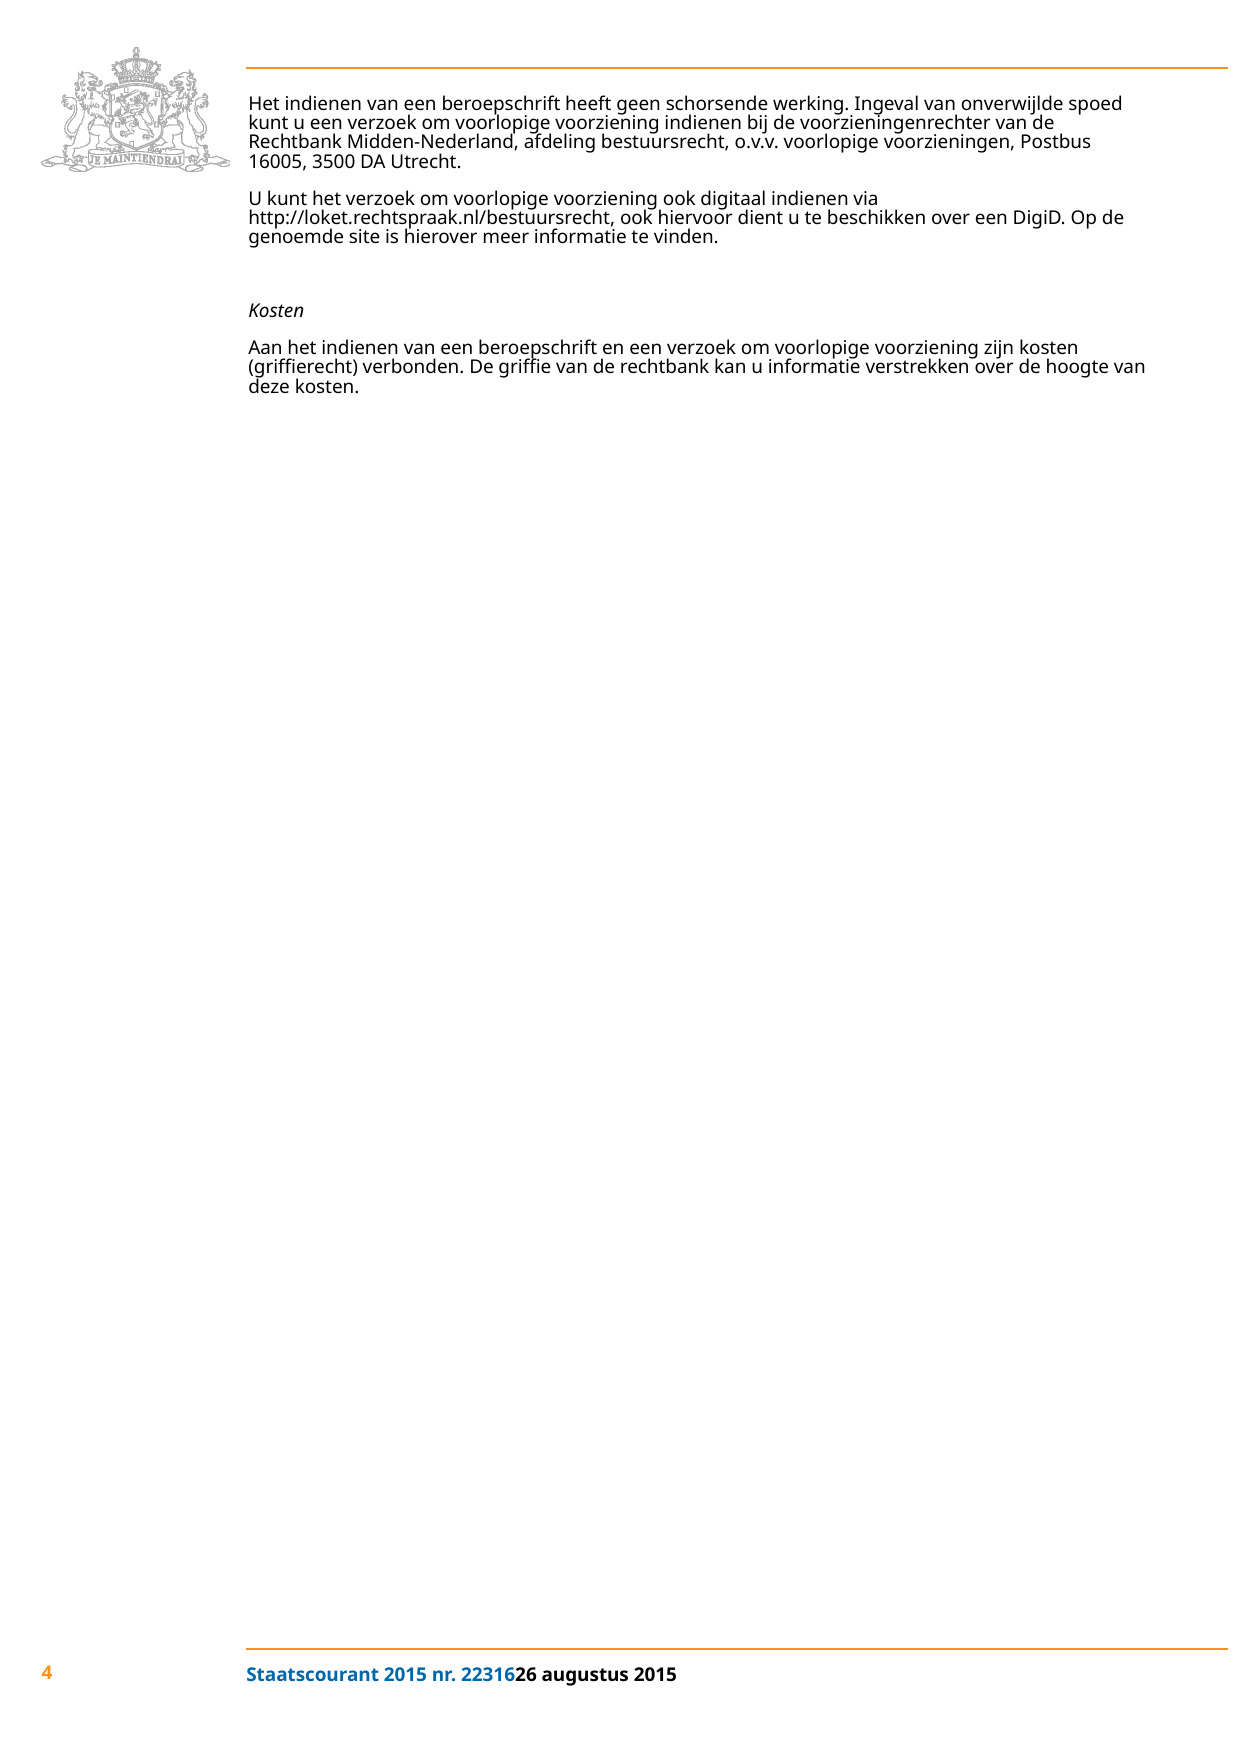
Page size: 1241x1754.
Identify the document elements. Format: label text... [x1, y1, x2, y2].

text Het indienen van een beroepschrift heeft geen schorsende werking. Ingeval van onverwijlde spoed kunt u een verzoek om voorlopige voorziening indienen bij de voorzieningenrechter van de Rechtbank Midden-Nederland, afdeling bestuursrecht, o.v.v. voorlopige voorzieningen, Postbus 16005, 3500 DA Utrecht. [248, 95, 1152, 172]
text U kunt het verzoek om voorlopige voorziening ook digitaal indienen via http://loket.rechtspraak.nl/bestuursrecht, ook hiervoor dient u te beschikken over een DigiD. Op de genoemde site is hierover meer informatie te vinden. [248, 189, 1152, 247]
text Aan het indienen van een beroepschrift en een verzoek om voorlopige voorziening zijn kosten (griffierecht) verbonden. De griffie van de rechtbank kan u informatie verstrekken over de hoogte van deze kosten. [248, 339, 1152, 397]
picture [41, 47, 231, 172]
text Kosten [248, 302, 1152, 321]
